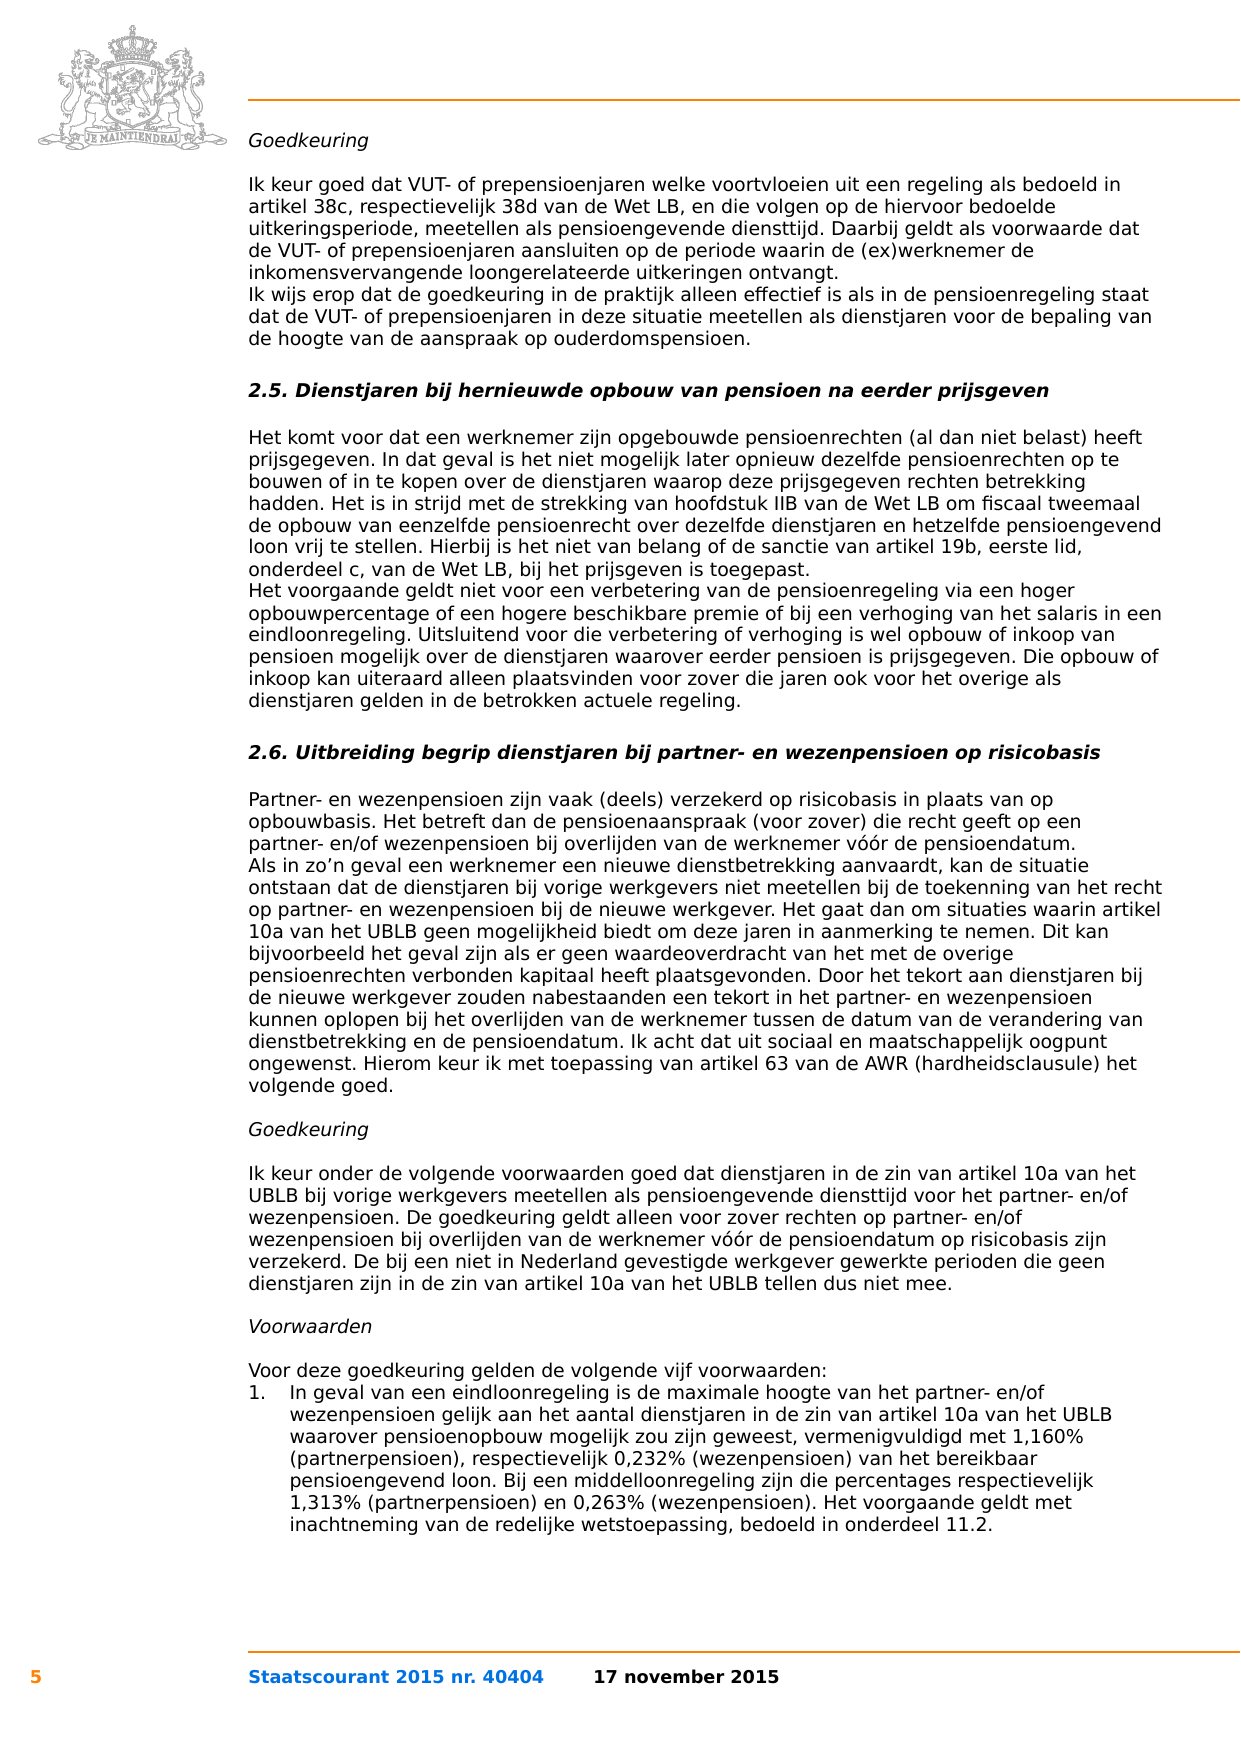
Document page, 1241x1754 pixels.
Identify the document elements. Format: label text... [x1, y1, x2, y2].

text Ik keur onder de volgende voorwaarden goed dat dienstjaren in de zin van artikel 10a van het UBLB bij vorige werkgevers meetellen als pensioengevende diensttijd voor het partner- en/of wezenpensioen. De goedkeuring geldt alleen voor zover rechten op partner- en/of wezenpensioen bij overlijden van de werknemer vóór de pensioendatum op risicobasis zijn verzekerd. De bij een niet in Nederland gevestigde werkgever gewerkte perioden die geen dienstjaren zijn in de zin van artikel 10a van het UBLB tellen dus niet mee. [248, 1163, 1163, 1294]
text Voor deze goedkeuring gelden de volgende vijf voorwaarden: [248, 1360, 1163, 1382]
text Ik keur goed dat VUT- of prepensioenjaren welke voortvloeien uit een regeling als bedoeld in artikel 38c, respectievelijk 38d van de Wet LB, en die volgen op de hiervoor bedoelde uitkeringsperiode, meetellen als pensioengevende diensttijd. Daarbij geldt als voorwaarde dat de VUT- of prepensioenjaren aansluiten op de periode waarin de (ex)werknemer de inkomensvervangende loongerelateerde uitkeringen ontvangt. [248, 174, 1163, 284]
text Partner- en wezenpensioen zijn vaak (deels) verzekerd op risicobasis in plaats van op opbouwbasis. Het betreft dan de pensioenaanspraak (voor zover) die recht geeft op een partner- en/of wezenpensioen bij overlijden van de werknemer vóór de pensioendatum. [248, 789, 1163, 855]
subtitle 2.5. Dienstjaren bij hernieuwde opbouw van pensioen na eerder prijsgeven [248, 379, 1163, 402]
text Het voorgaande geldt niet voor een verbetering van de pensioenregeling via een hoger opbouwpercentage of een hogere beschikbare premie of bij een verhoging van het salaris in een eindloonregeling. Uitsluitend voor die verbetering of verhoging is wel opbouw of inkoop van pensioen mogelijk over de dienstjaren waarover eerder pensioen is prijsgegeven. Die opbouw of inkoop kan uiteraard alleen plaatsvinden voor zover die jaren ook voor het overige als dienstjaren gelden in de betrokken actuele regeling. [248, 580, 1163, 712]
subtitle 2.6. Uitbreiding begrip dienstjaren bij partner- en wezenpensioen op risicobasis [248, 742, 1163, 764]
text 1. In geval van een eindloonregeling is de maximale hoogte van het partner- en/of wezenpensioen gelijk aan het aantal dienstjaren in de zin van artikel 10a van het UBLB waarover pensioenopbouw mogelijk zou zijn geweest, vermenigvuldigd met 1,160% (partnerpensioen), respectievelijk 0,232% (wezenpensioen) van het bereikbaar pensioengevend loon. Bij een middelloonregeling zijn die percentages respectievelijk 1,313% (partnerpensioen) en 0,263% (wezenpensioen). Het voorgaande geldt met inachtneming van de redelijke wetstoepassing, bedoeld in onderdeel 11.2. [248, 1382, 1163, 1536]
subtitle Goedkeuring [248, 1119, 1163, 1141]
subtitle Goedkeuring [248, 130, 1163, 152]
subtitle Voorwaarden [248, 1316, 1163, 1338]
text Als in zo’n geval een werknemer een nieuwe dienstbetrekking aanvaardt, kan de situatie ontstaan dat de dienstjaren bij vorige werkgevers niet meetellen bij de toekenning van het recht op partner- en wezenpensioen bij de nieuwe werkgever. Het gaat dan om situaties waarin artikel 10a van het UBLB geen mogelijkheid biedt om deze jaren in aanmerking te nemen. Dit kan bijvoorbeeld het geval zijn als er geen waardeoverdracht van het met de overige pensioenrechten verbonden kapitaal heeft plaatsgevonden. Door het tekort aan dienstjaren bij de nieuwe werkgever zouden nabestaanden een tekort in het partner- en wezenpensioen kunnen oplopen bij het overlijden van de werknemer tussen de datum van de verandering van dienstbetrekking en de pensioendatum. Ik acht dat uit sociaal en maatschappelijk oogpunt ongewenst. Hierom keur ik met toepassing van artikel 63 van de AWR (hardheidsclausule) het volgende goed. [248, 855, 1163, 1097]
text Ik wijs erop dat de goedkeuring in de praktijk alleen effectief is als in de pensioenregeling staat dat de VUT- of prepensioenjaren in deze situatie meetellen als dienstjaren voor de bepaling van de hoogte van de aanspraak op ouderdomspensioen. [248, 284, 1163, 349]
text Het komt voor dat een werknemer zijn opgebouwde pensioenrechten (al dan niet belast) heeft prijsgegeven. In dat geval is het niet mogelijk later opnieuw dezelfde pensioenrechten op te bouwen of in te kopen over de dienstjaren waarop deze prijsgegeven rechten betrekking hadden. Het is in strijd met de strekking van hoofdstuk IIB van de Wet LB om fiscaal tweemaal de opbouw van eenzelfde pensioenrecht over dezelfde dienstjaren en hetzelfde pensioengevend loon vrij te stellen. Hierbij is het niet van belang of de sanctie van artikel 19b, eerste lid, onderdeel c, van de Wet LB, bij het prijsgeven is toegepast. [248, 427, 1163, 580]
picture [38, 25, 227, 150]
